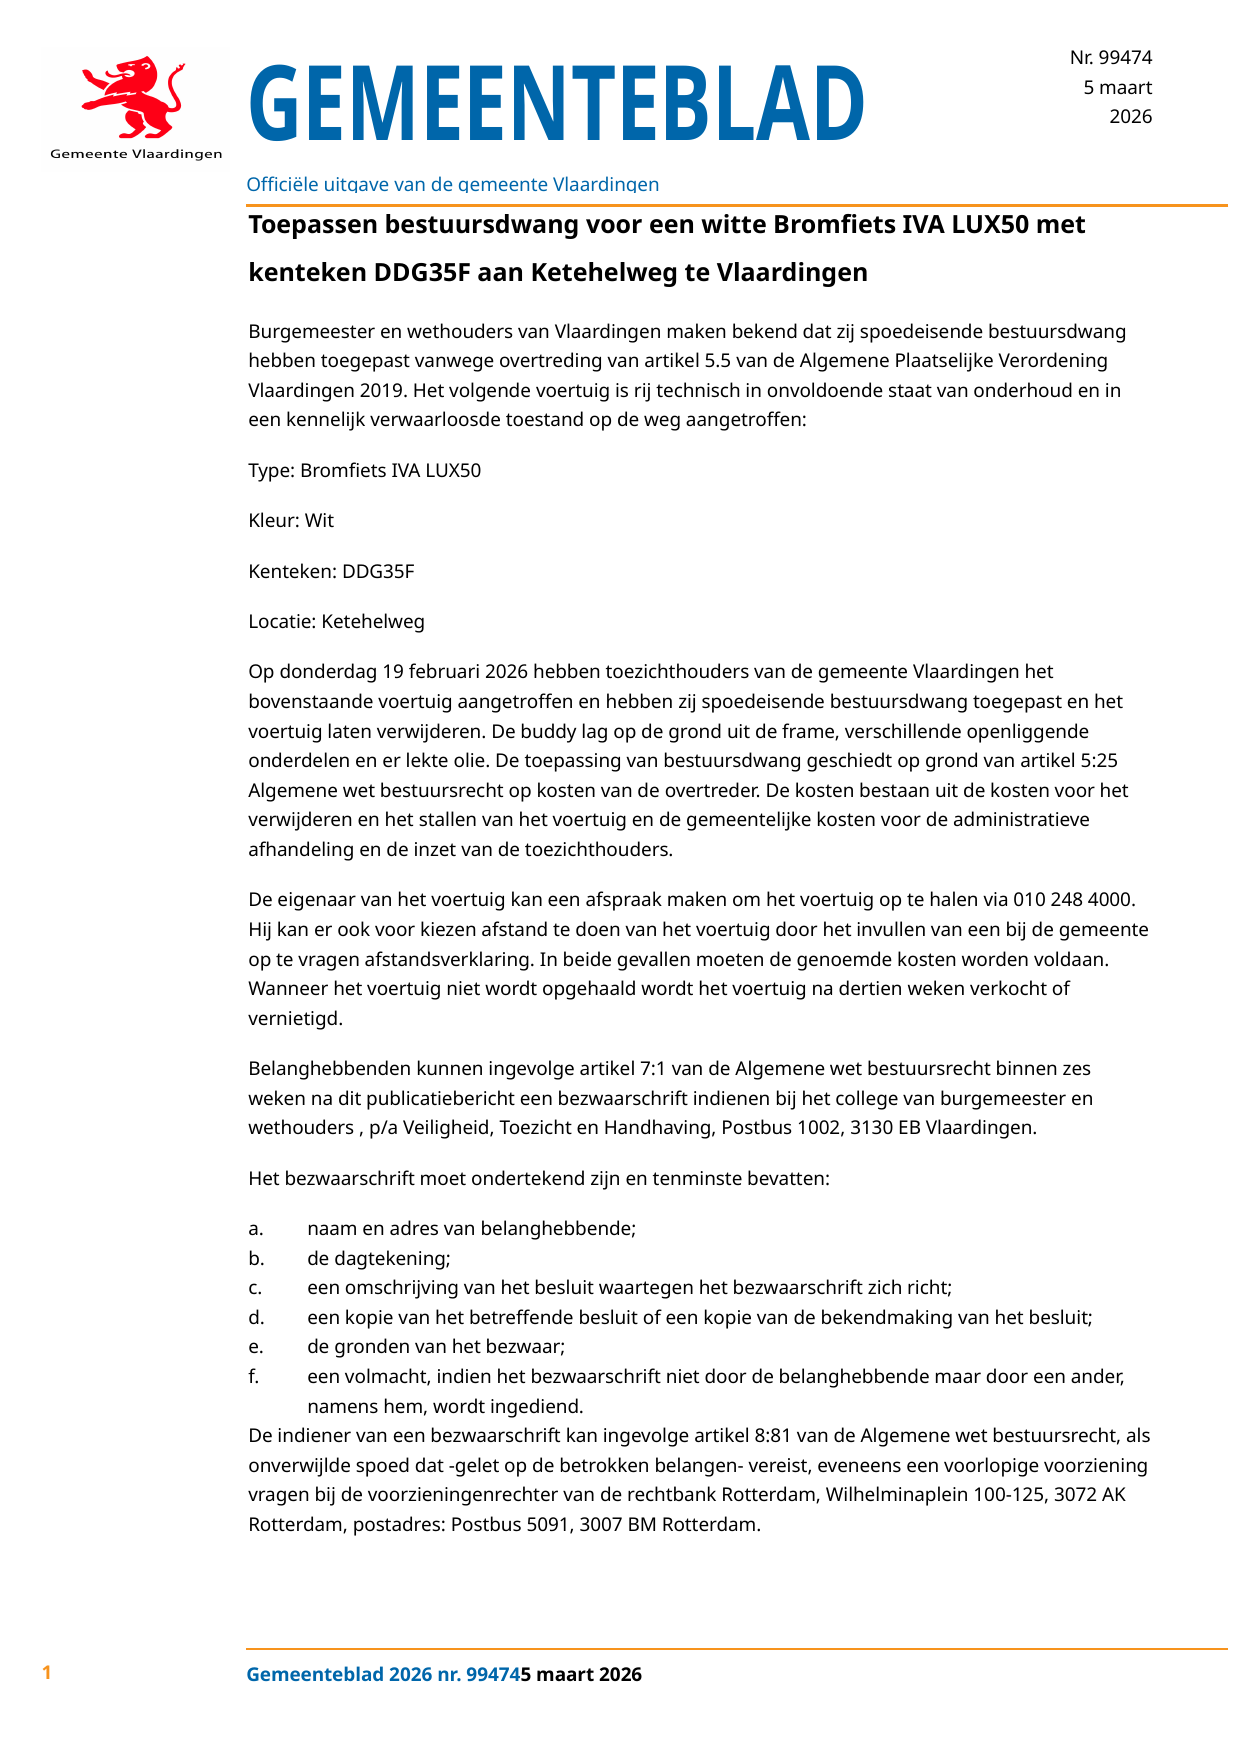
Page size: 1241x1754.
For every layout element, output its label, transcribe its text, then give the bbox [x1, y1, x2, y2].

list de gronden van het bezwaar; [248, 1334, 1152, 1359]
text Burgemeester en wethouders van Vlaardingen maken bekend dat zij spoedeisende bestuursdwang hebben toegepast vanwege overtreding van artikel 5.5 van de Algemene Plaatselijke Verordening Vlaardingen 2019. Het volgende voertuig is rij technisch in onvoldoende staat van onderhoud en in een kennelijk verwaarloosde toestand op de weg aangetroffen: [248, 318, 1152, 432]
text Locatie: Ketehelweg [248, 608, 1152, 634]
text De eigenaar van het voertuig kan een afspraak maken om het voertuig op te halen via 010 248 4000. Hij kan er ook voor kiezen afstand te doen van het voertuig door het invullen van een bij de gemeente op te vragen afstandsverklaring. In beide gevallen moeten de genoemde kosten worden voldaan. Wanneer het voertuig niet wordt opgehaald wordt het voertuig na dertien weken verkocht of vernietigd. [248, 887, 1152, 1031]
list een volmacht, indien het bezwaarschrift niet door de belanghebbende maar door een ander, namens hem, wordt ingediend. [248, 1363, 1152, 1419]
text Toepassen bestuursdwang voor een witte Bromfiets IVA LUX50 met kenteken DDG35F aan Ketehelweg te Vlaardingen [248, 207, 1152, 288]
text Kleur: Wit [248, 507, 1152, 533]
text Kenteken: DDG35F [248, 558, 1152, 584]
list een omschrijving van het besluit waartegen het bezwaarschrift zich richt; [248, 1274, 1152, 1300]
list de dagtekening; [248, 1245, 1152, 1271]
picture [41, 47, 231, 172]
text Het bezwaarschrift moet ondertekend zijn en tenminste bevatten: [248, 1165, 1152, 1191]
text Type: Bromfiets IVA LUX50 [248, 457, 1152, 483]
text Belanghebbenden kunnen ingevolge artikel 7:1 van de Algemene wet bestuursrecht binnen zes weken na dit publicatiebericht een bezwaarschrift indienen bij het college van burgemeester en wethouders , p/a Veiligheid, Toezicht en Handhaving, Postbus 1002, 3130 EB Vlaardingen. [248, 1055, 1152, 1140]
list naam en adres van belanghebbende; [248, 1215, 1152, 1241]
text De indiener van een bezwaarschrift kan ingevolge artikel 8:81 van de Algemene wet bestuursrecht, als onverwijlde spoed dat -gelet op de betrokken belangen- vereist, eveneens een voorlopige voorziening vragen bij de voorzieningenrechter van de rechtbank Rotterdam, Wilhelminaplein 100-125, 3072 AK Rotterdam, postadres: Postbus 5091, 3007 BM Rotterdam. [248, 1422, 1152, 1537]
text Op donderdag 19 februari 2026 hebben toezichthouders van de gemeente Vlaardingen het bovenstaande voertuig aangetroffen en hebben zij spoedeisende bestuursdwang toegepast en het voertuig laten verwijderen. De buddy lag op de grond uit de frame, verschillende openliggende onderdelen en er lekte olie. De toepassing van bestuursdwang geschiedt op grond van artikel 5:25 Algemene wet bestuursrecht op kosten van de overtreder. De kosten bestaan uit de kosten voor het verwijderen en het stallen van het voertuig en de gemeentelijke kosten voor de administratieve afhandeling en de inzet van de toezichthouders. [248, 659, 1152, 862]
list een kopie van het betreffende besluit of een kopie van de bekendmaking van het besluit; [248, 1304, 1152, 1330]
